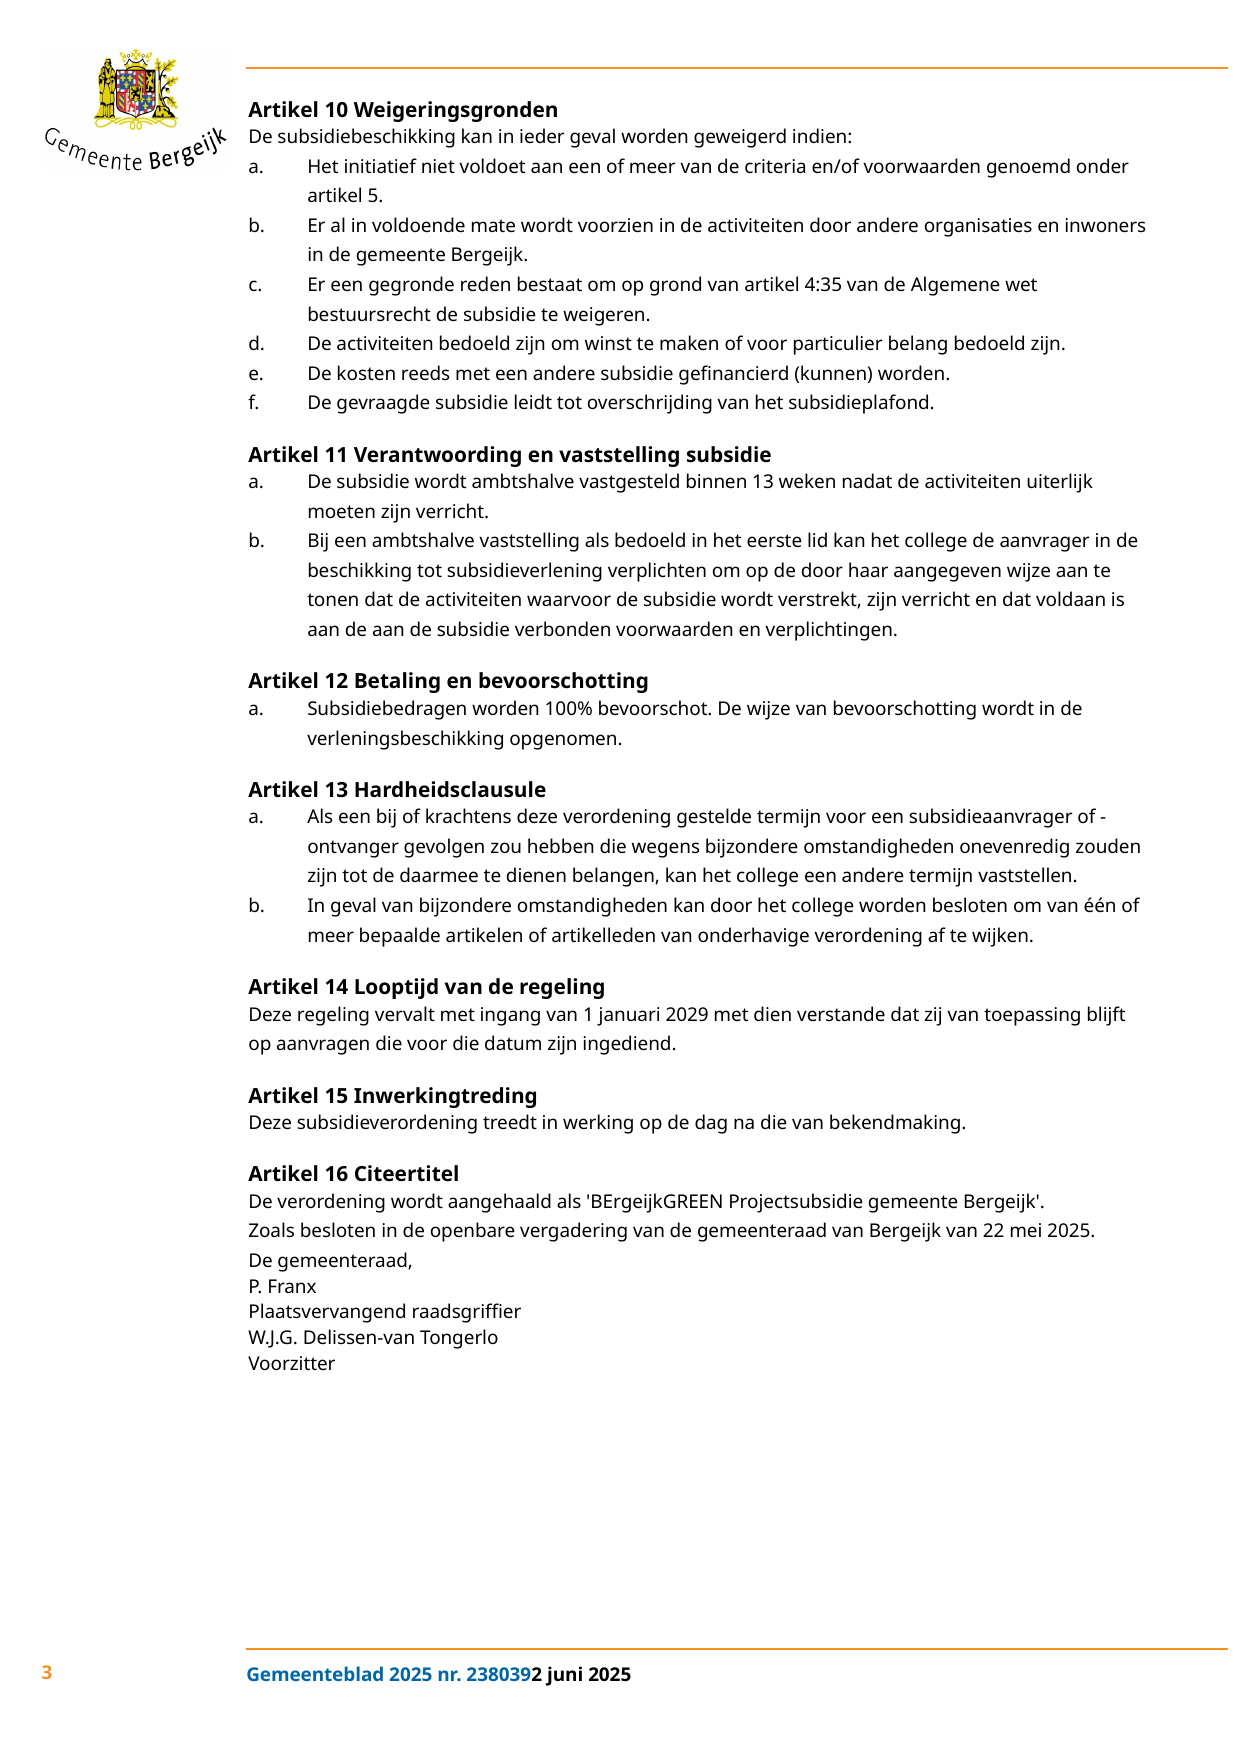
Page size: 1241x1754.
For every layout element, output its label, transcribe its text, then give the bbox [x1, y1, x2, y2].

list De subsidie wordt ambtshalve vastgesteld binnen 13 weken nadat de activiteiten uiterlijk moeten zijn verricht. [248, 468, 1152, 524]
text W.J.G. Delissen-van Tongerlo [248, 1324, 1152, 1350]
list De kosten reeds met een andere subsidie gefinancierd (kunnen) worden. [248, 360, 1152, 386]
list Subsidiebedragen worden 100% bevoorschot. De wijze van bevoorschotting wordt in de verleningsbeschikking opgenomen. [248, 695, 1152, 750]
text P. Franx [248, 1273, 1152, 1299]
text Artikel 11 Verantwoording en vaststelling subsidie [248, 440, 1152, 468]
text Artikel 16 Citeertitel [248, 1159, 1152, 1188]
text Artikel 10 Weigeringsgronden [248, 95, 1152, 123]
list Bij een ambtshalve vaststelling als bedoeld in het eerste lid kan het college de aanvrager in de beschikking tot subsidieverlening verplichten om op de door haar aangegeven wijze aan te tonen dat de activiteiten waarvoor de subsidie wordt verstrekt, zijn verricht en dat voldaan is aan de aan de subsidie verbonden voorwaarden en verplichtingen. [248, 527, 1152, 642]
text De subsidiebeschikking kan in ieder geval worden geweigerd indien: [248, 123, 1152, 149]
list In geval van bijzondere omstandigheden kan door het college worden besloten om van één of meer bepaalde artikelen of artikelleden van onderhavige verordening af te wijken. [248, 892, 1152, 948]
text Artikel 13 Hardheidsclausule [248, 775, 1152, 803]
text Artikel 14 Looptijd van de regeling [248, 972, 1152, 1001]
text Voorzitter [248, 1350, 1152, 1376]
list Er een gegronde reden bestaat om op grond van artikel 4:35 van de Algemene wet bestuursrecht de subsidie te weigeren. [248, 271, 1152, 326]
text Artikel 15 Inwerkingtreding [248, 1081, 1152, 1109]
list De gevraagde subsidie leidt tot overschrijding van het subsidieplafond. [248, 389, 1152, 415]
text Deze subsidieverordening treedt in werking op de dag na die van bekendmaking. [248, 1109, 1152, 1135]
list De activiteiten bedoeld zijn om winst te maken of voor particulier belang bedoeld zijn. [248, 330, 1152, 356]
text De gemeenteraad, [248, 1247, 1152, 1273]
text De verordening wordt aangehaald als 'BErgeijkGREEN Projectsubsidie gemeente Bergeijk'. [248, 1188, 1152, 1214]
text Deze regeling vervalt met ingang van 1 januari 2029 met dien verstande dat zij van toepassing blijft op aanvragen die voor die datum zijn ingediend. [248, 1001, 1152, 1056]
text Artikel 12 Betaling en bevoorschotting [248, 667, 1152, 695]
text Plaatsvervangend raadsgriffier [248, 1299, 1152, 1324]
text Zoals besloten in de openbare vergadering van de gemeenteraad van Bergeijk van 22 mei 2025. [248, 1218, 1152, 1243]
picture [41, 47, 231, 172]
list Er al in voldoende mate wordt voorzien in de activiteiten door andere organisaties en inwoners in de gemeente Bergeijk. [248, 212, 1152, 267]
list Het initiatief niet voldoet aan een of meer van de criteria en/of voorwaarden genoemd onder artikel 5. [248, 153, 1152, 208]
list Als een bij of krachtens deze verordening gestelde termijn voor een subsidieaanvrager of -ontvanger gevolgen zou hebben die wegens bijzondere omstandigheden onevenredig zouden zijn tot de daarmee te dienen belangen, kan het college een andere termijn vaststellen. [248, 803, 1152, 888]
